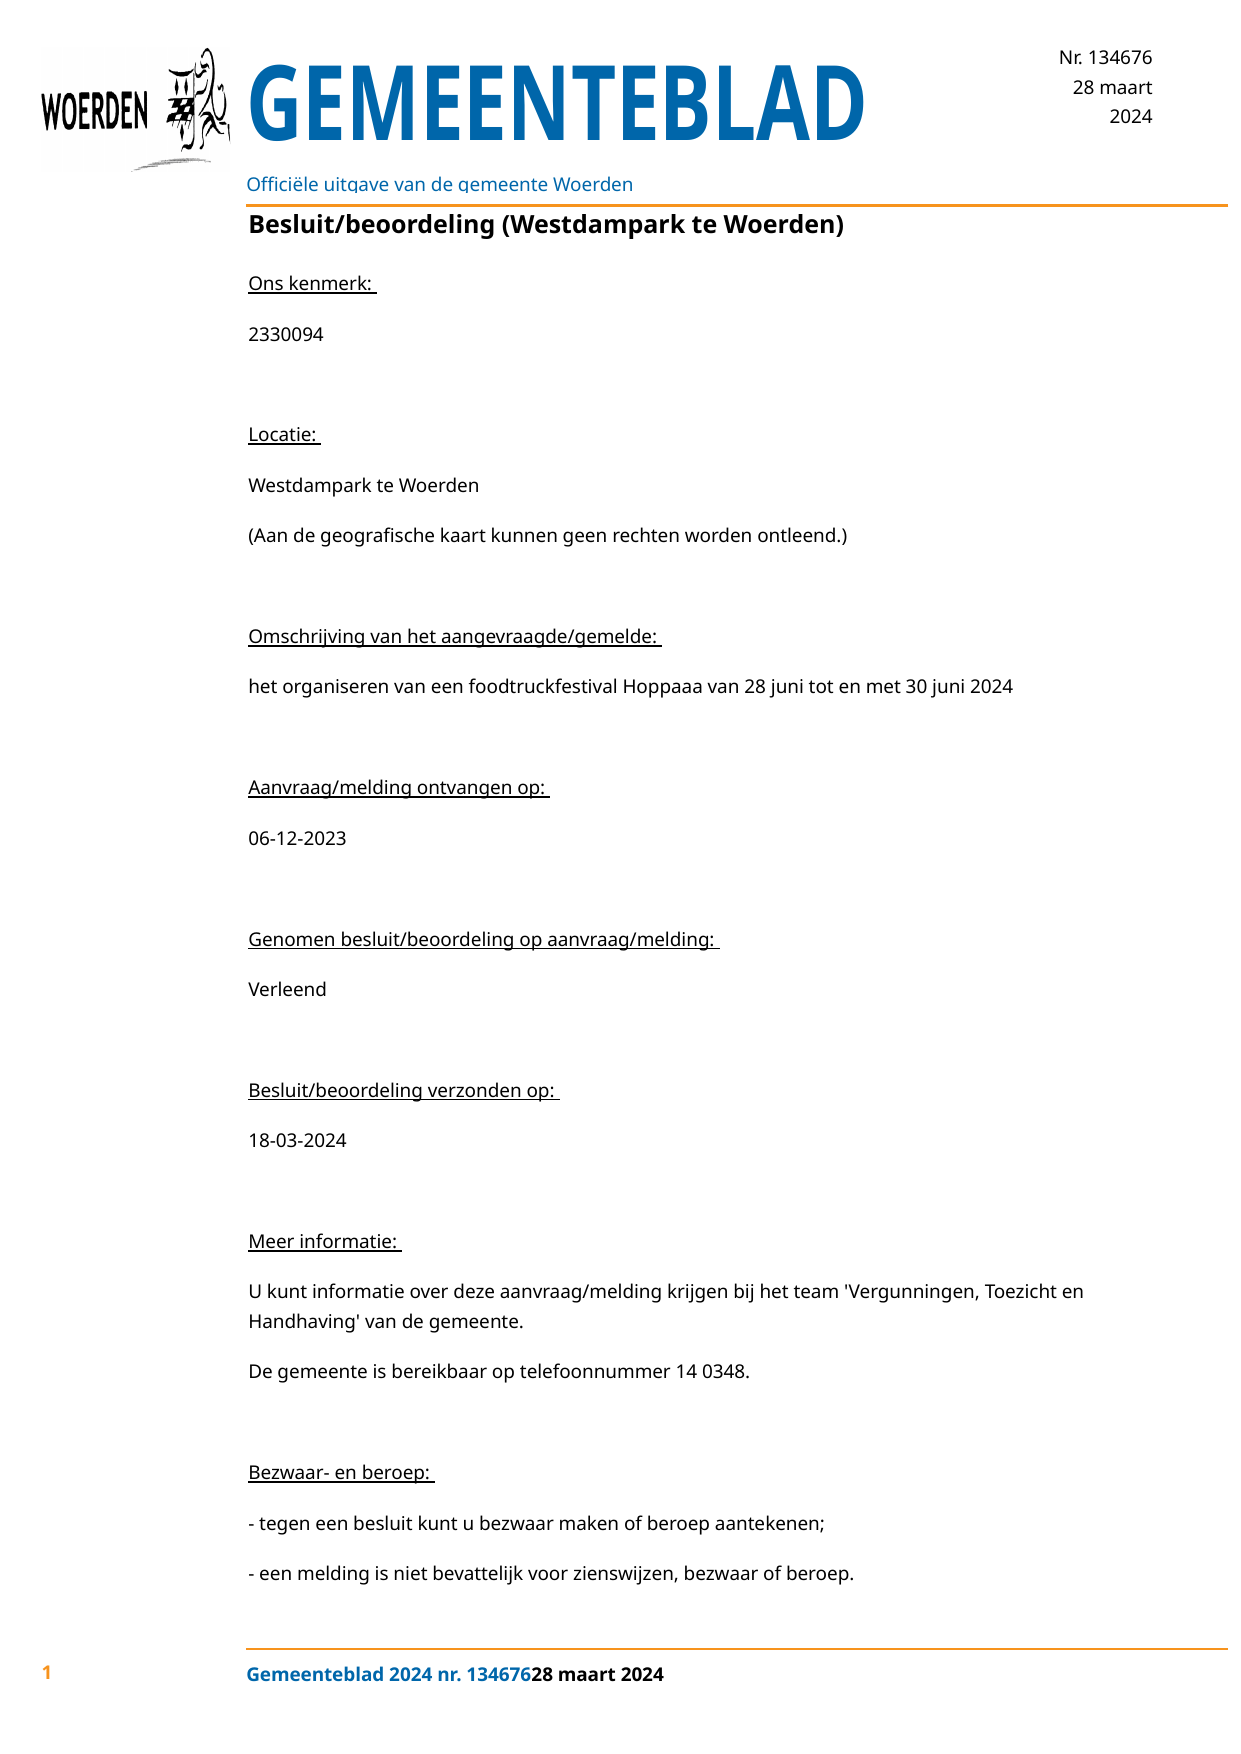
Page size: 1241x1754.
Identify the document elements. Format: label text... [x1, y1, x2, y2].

text (Aan de geografische kaart kunnen geen rechten worden ontleend.) [248, 522, 1152, 548]
text - een melding is niet bevattelijk voor zienswijzen, bezwaar of beroep. [248, 1560, 1152, 1586]
text Aanvraag/melding ontvangen op: [248, 774, 1152, 800]
text Meer informatie: [248, 1228, 1152, 1254]
text Bezwaar- en beroep: [248, 1459, 1152, 1485]
text het organiseren van een foodtruckfestival Hoppaaa van 28 juni tot en met 30 juni 2024 [248, 674, 1152, 699]
text Locatie: [248, 422, 1152, 447]
text 2330094 [248, 321, 1152, 346]
text U kunt informatie over deze aanvraag/melding krijgen bij het team 'Vergunningen, Toezicht en Handhaving' van de gemeente. [248, 1279, 1152, 1334]
picture [41, 47, 231, 172]
text Omschrijving van het aangevraagde/gemelde: [248, 623, 1152, 649]
text De gemeente is bereikbaar op telefoonnummer 14 0348. [248, 1359, 1152, 1384]
text Ons kenmerk: [248, 270, 1152, 296]
text Besluit/beoordeling (Westdampark te Woerden) [248, 207, 1152, 241]
text Besluit/beoordeling verzonden op: [248, 1077, 1152, 1103]
text - tegen een besluit kunt u bezwaar maken of beroep aantekenen; [248, 1510, 1152, 1536]
text 18-03-2024 [248, 1127, 1152, 1153]
text 06-12-2023 [248, 825, 1152, 851]
text Verleend [248, 976, 1152, 1002]
text Westdampark te Woerden [248, 472, 1152, 498]
text Genomen besluit/beoordeling op aanvraag/melding: [248, 926, 1152, 951]
